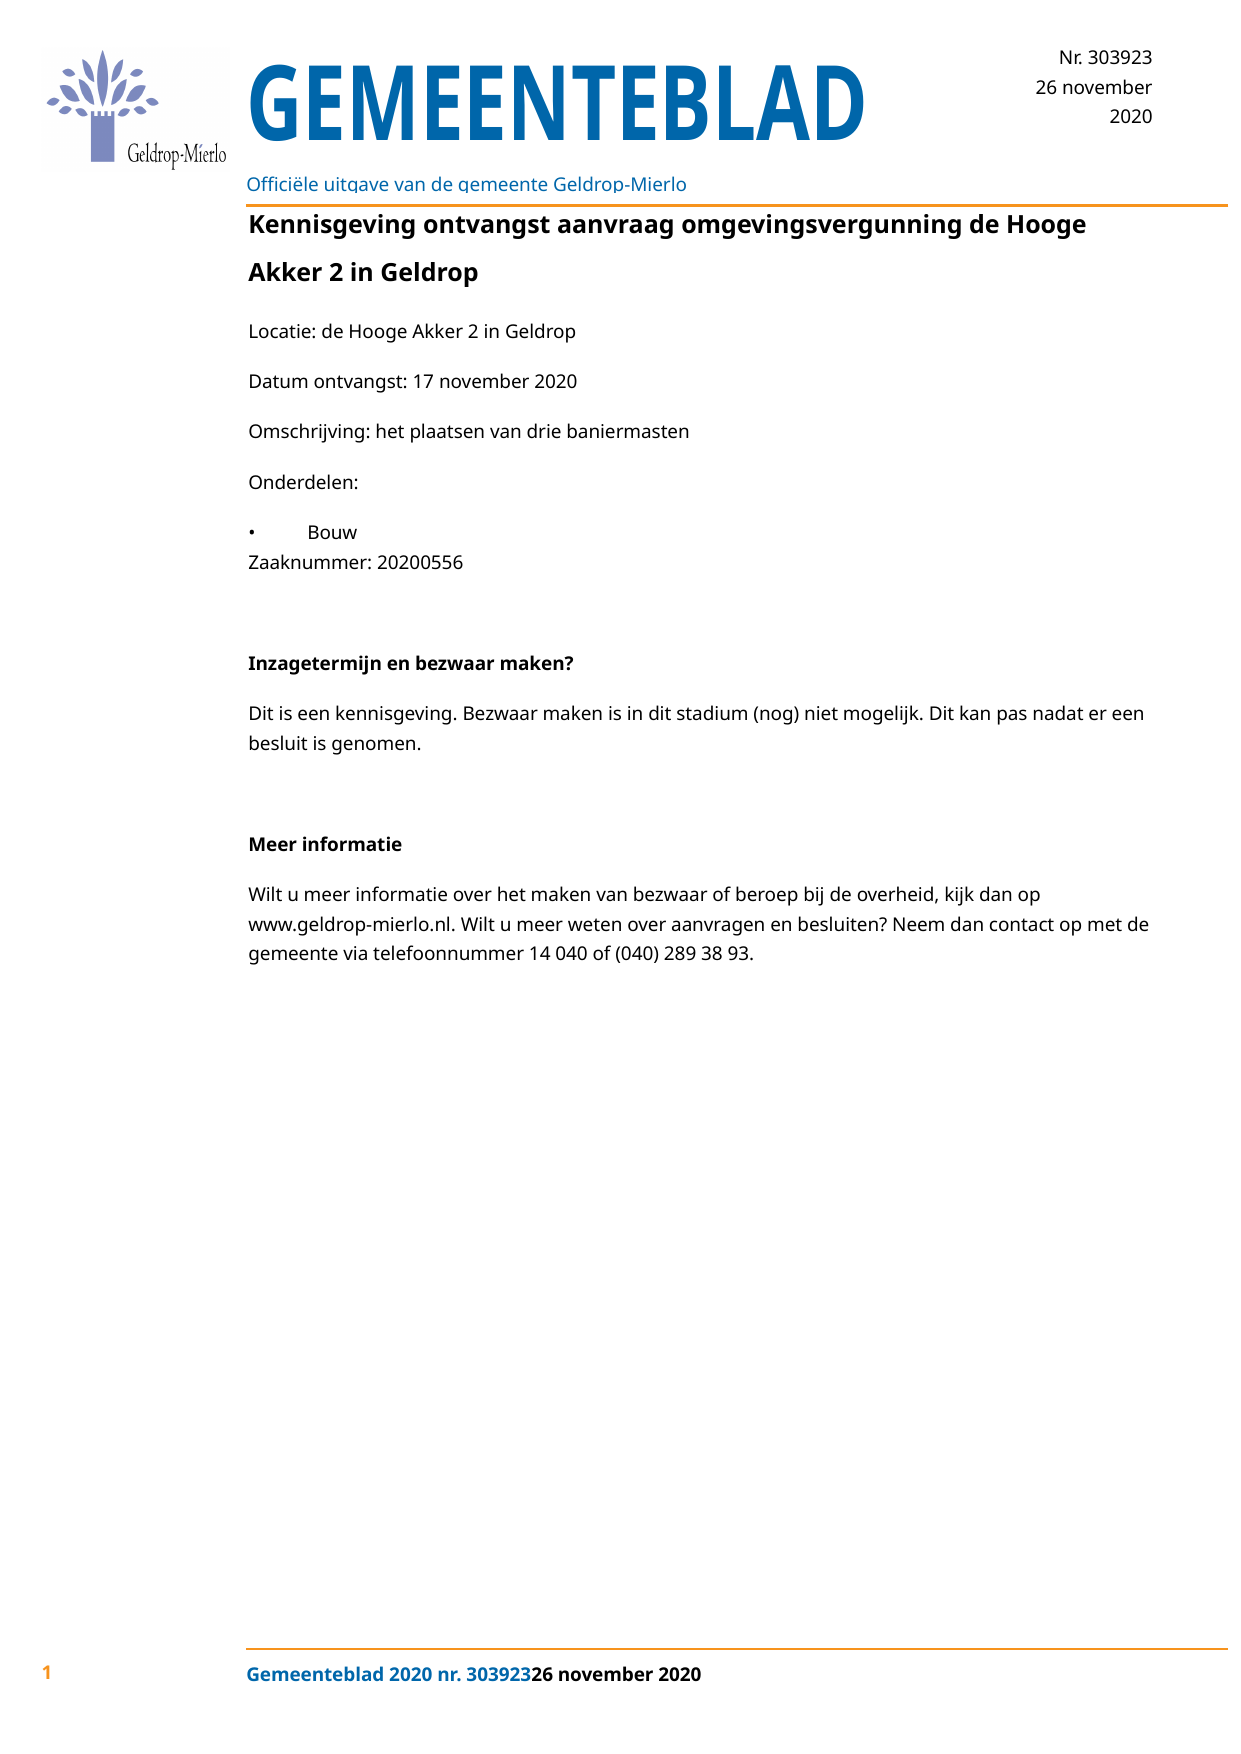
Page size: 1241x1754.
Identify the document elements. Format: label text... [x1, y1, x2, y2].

text Kennisgeving ontvangst aanvraag omgevingsvergunning de Hooge Akker 2 in Geldrop [248, 207, 1152, 288]
picture [41, 47, 231, 172]
text Wilt u meer informatie over het maken van bezwaar of beroep bij de overheid, kijk dan op www.geldrop-mierlo.nl. Wilt u meer weten over aanvragen en besluiten? Neem dan contact op met de gemeente via telefoonnummer 14 040 of (040) 289 38 93. [248, 881, 1152, 966]
text Inzagetermijn en bezwaar maken? [248, 650, 1152, 676]
text Meer informatie [248, 831, 1152, 857]
text Datum ontvangst: 17 november 2020 [248, 368, 1152, 394]
text Omschrijving: het plaatsen van drie baniermasten [248, 419, 1152, 444]
list Bouw [248, 519, 1152, 545]
text Locatie: de Hooge Akker 2 in Geldrop [248, 318, 1152, 344]
text Onderdelen: [248, 469, 1152, 495]
text Dit is een kennisgeving. Bezwaar maken is in dit stadium (nog) niet mogelijk. Dit kan pas nadat er een besluit is genomen. [248, 700, 1152, 756]
text Zaaknummer: 20200556 [248, 549, 1152, 575]
